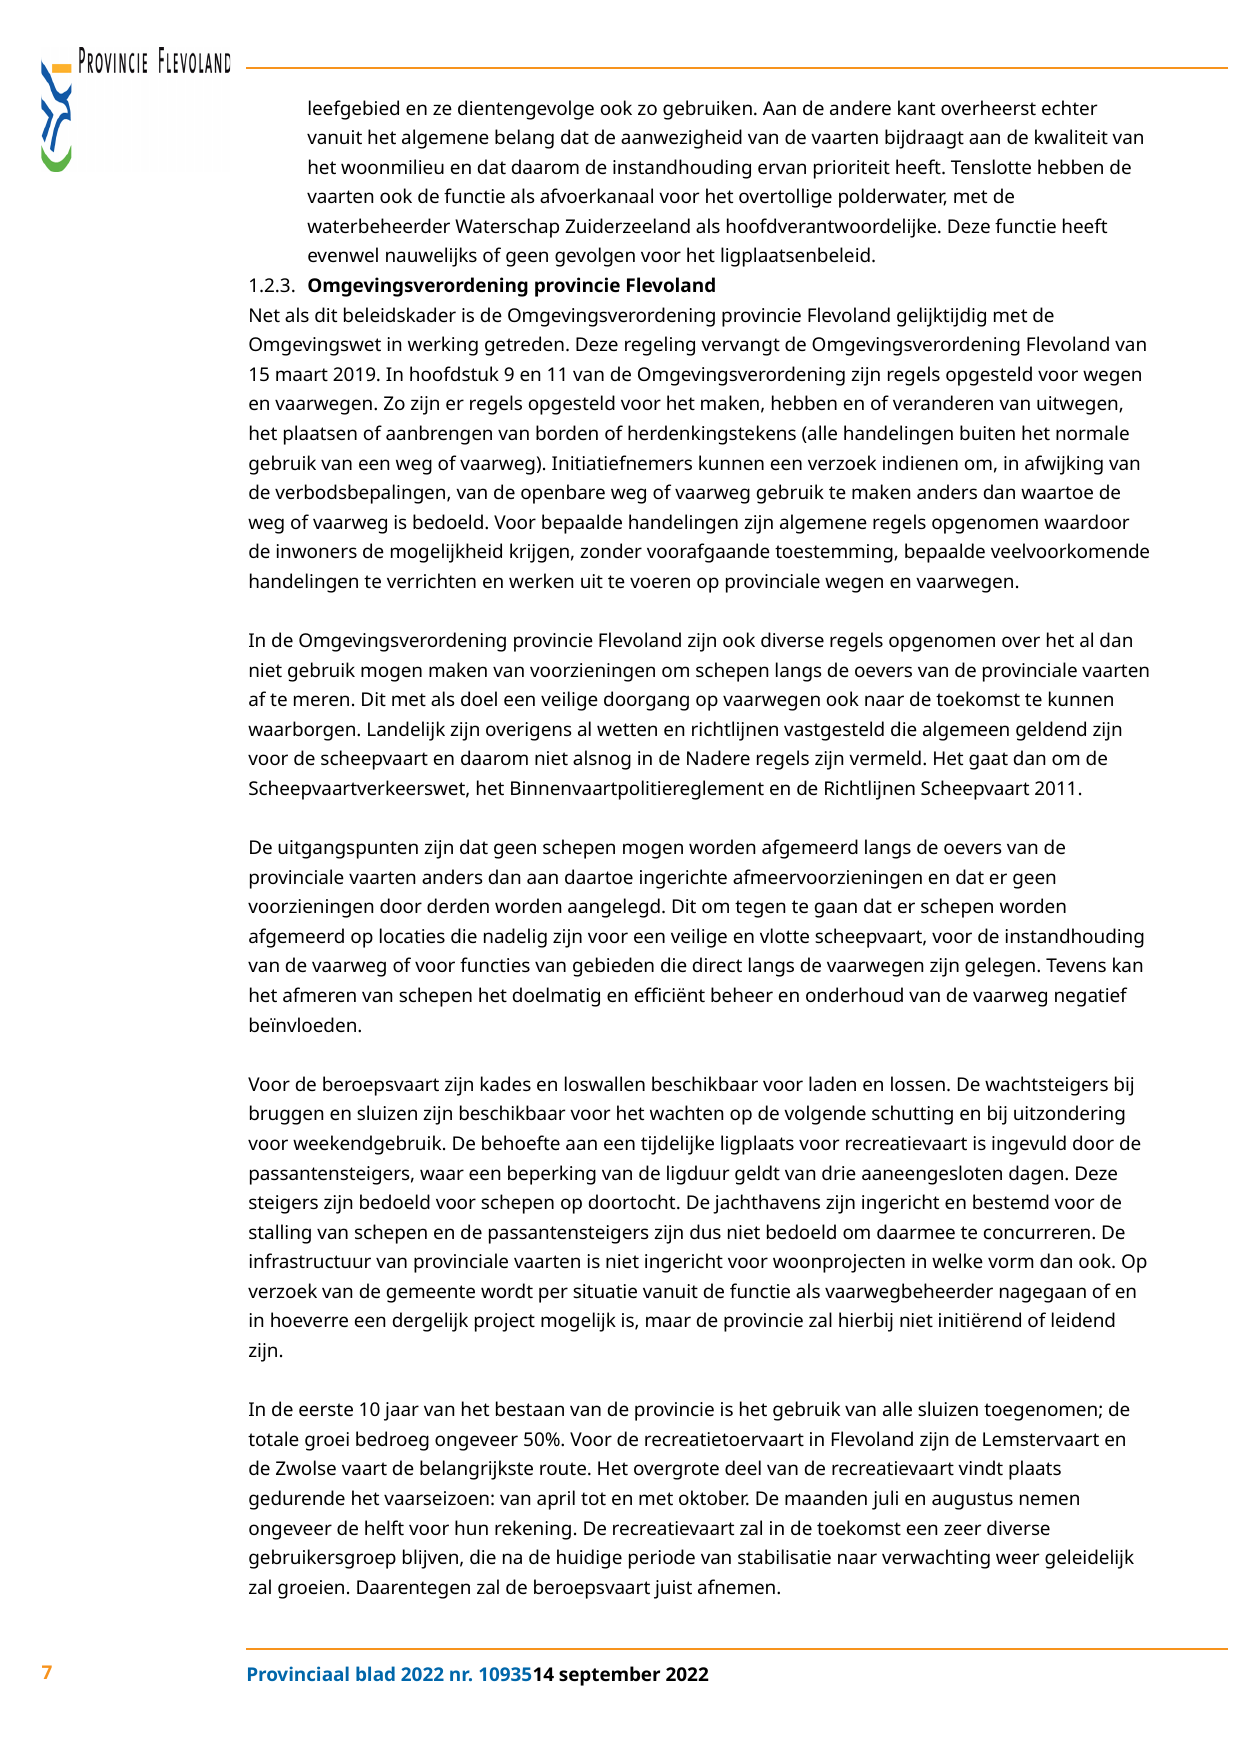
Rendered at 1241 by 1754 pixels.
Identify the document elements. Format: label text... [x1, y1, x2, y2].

list Omgevingsverordening provincie Flevoland [248, 272, 1152, 298]
text Net als dit beleidskader is de Omgevingsverordening provincie Flevoland gelijktijdig met de Omgevingswet in werking getreden. Deze regeling vervangt de Omgevingsverordening Flevoland van 15 maart 2019. In hoofdstuk 9 en 11 van de Omgevingsverordening zijn regels opgesteld voor wegen en vaarwegen. Zo zijn er regels opgesteld voor het maken, hebben en of veranderen van uitwegen, het plaatsen of aanbrengen van borden of herdenkingstekens (alle handelingen buiten het normale gebruik van een weg of vaarweg). Initiatiefnemers kunnen een verzoek indienen om, in afwijking van de verbodsbepalingen, van de openbare weg of vaarweg gebruik te maken anders dan waartoe de weg of vaarweg is bedoeld. Voor bepaalde handelingen zijn algemene regels opgenomen waardoor de inwoners de mogelijkheid krijgen, zonder voorafgaande toestemming, bepaalde veelvoorkomende handelingen te verrichten en werken uit te voeren op provinciale wegen en vaarwegen. [248, 302, 1152, 594]
text In de eerste 10 jaar van het bestaan van de provincie is het gebruik van alle sluizen toegenomen; de totale groei bedroeg ongeveer 50%. Voor de recreatietoervaart in Flevoland zijn de Lemstervaart en de Zwolse vaart de belangrijkste route. Het overgrote deel van de recreatievaart vindt plaats gedurende het vaarseizoen: van april tot en met oktober. De maanden juli en augustus nemen ongeveer de helft voor hun rekening. De recreatievaart zal in de toekomst een zeer diverse gebruikersgroep blijven, die na de huidige periode van stabilisatie naar verwachting weer geleidelijk zal groeien. Daarentegen zal de beroepsvaart juist afnemen. [248, 1396, 1152, 1600]
text De uitgangspunten zijn dat geen schepen mogen worden afgemeerd langs de oevers van de provinciale vaarten anders dan aan daartoe ingerichte afmeervoorzieningen en dat er geen voorzieningen door derden worden aangelegd. Dit om tegen te gaan dat er schepen worden afgemeerd op locaties die nadelig zijn voor een veilige en vlotte scheepvaart, voor de instandhouding van de vaarweg of voor functies van gebieden die direct langs de vaarwegen zijn gelegen. Tevens kan het afmeren van schepen het doelmatig en efficiënt beheer en onderhoud van de vaarweg negatief beïnvloeden. [248, 834, 1152, 1038]
list leefgebied en ze dientengevolge ook zo gebruiken. Aan de andere kant overheerst echter vanuit het algemene belang dat de aanwezigheid van de vaarten bijdraagt aan de kwaliteit van het woonmilieu en dat daarom de instandhouding ervan prioriteit heeft. Tenslotte hebben de vaarten ook de functie als afvoerkanaal voor het overtollige polderwater, met de waterbeheerder Waterschap Zuiderzeeland als hoofdverantwoordelijke. Deze functie heeft evenwel nauwelijks of geen gevolgen voor het ligplaatsenbeleid. [248, 95, 1152, 268]
picture [41, 47, 231, 172]
text In de Omgevingsverordening provincie Flevoland zijn ook diverse regels opgenomen over het al dan niet gebruik mogen maken van voorzieningen om schepen langs de oevers van de provinciale vaarten af te meren. Dit met als doel een veilige doorgang op vaarwegen ook naar de toekomst te kunnen waarborgen. Landelijk zijn overigens al wetten en richtlijnen vastgesteld die algemeen geldend zijn voor de scheepvaart en daarom niet alsnog in de Nadere regels zijn vermeld. Het gaat dan om de Scheepvaartverkeerswet, het Binnenvaartpolitiereglement en de Richtlijnen Scheepvaart 2011. [248, 627, 1152, 801]
text Voor de beroepsvaart zijn kades en loswallen beschikbaar voor laden en lossen. De wachtsteigers bij bruggen en sluizen zijn beschikbaar voor het wachten op de volgende schutting en bij uitzondering voor weekendgebruik. De behoefte aan een tijdelijke ligplaats voor recreatievaart is ingevuld door de passantensteigers, waar een beperking van de ligduur geldt van drie aaneengesloten dagen. Deze steigers zijn bedoeld voor schepen op doortocht. De jachthavens zijn ingericht en bestemd voor de stalling van schepen en de passantensteigers zijn dus niet bedoeld om daarmee te concurreren. De infrastructuur van provinciale vaarten is niet ingericht voor woonprojecten in welke vorm dan ook. Op verzoek van de gemeente wordt per situatie vanuit de functie als vaarwegbeheerder nagegaan of en in hoeverre een dergelijk project mogelijk is, maar de provincie zal hierbij niet initiërend of leidend zijn. [248, 1071, 1152, 1363]
